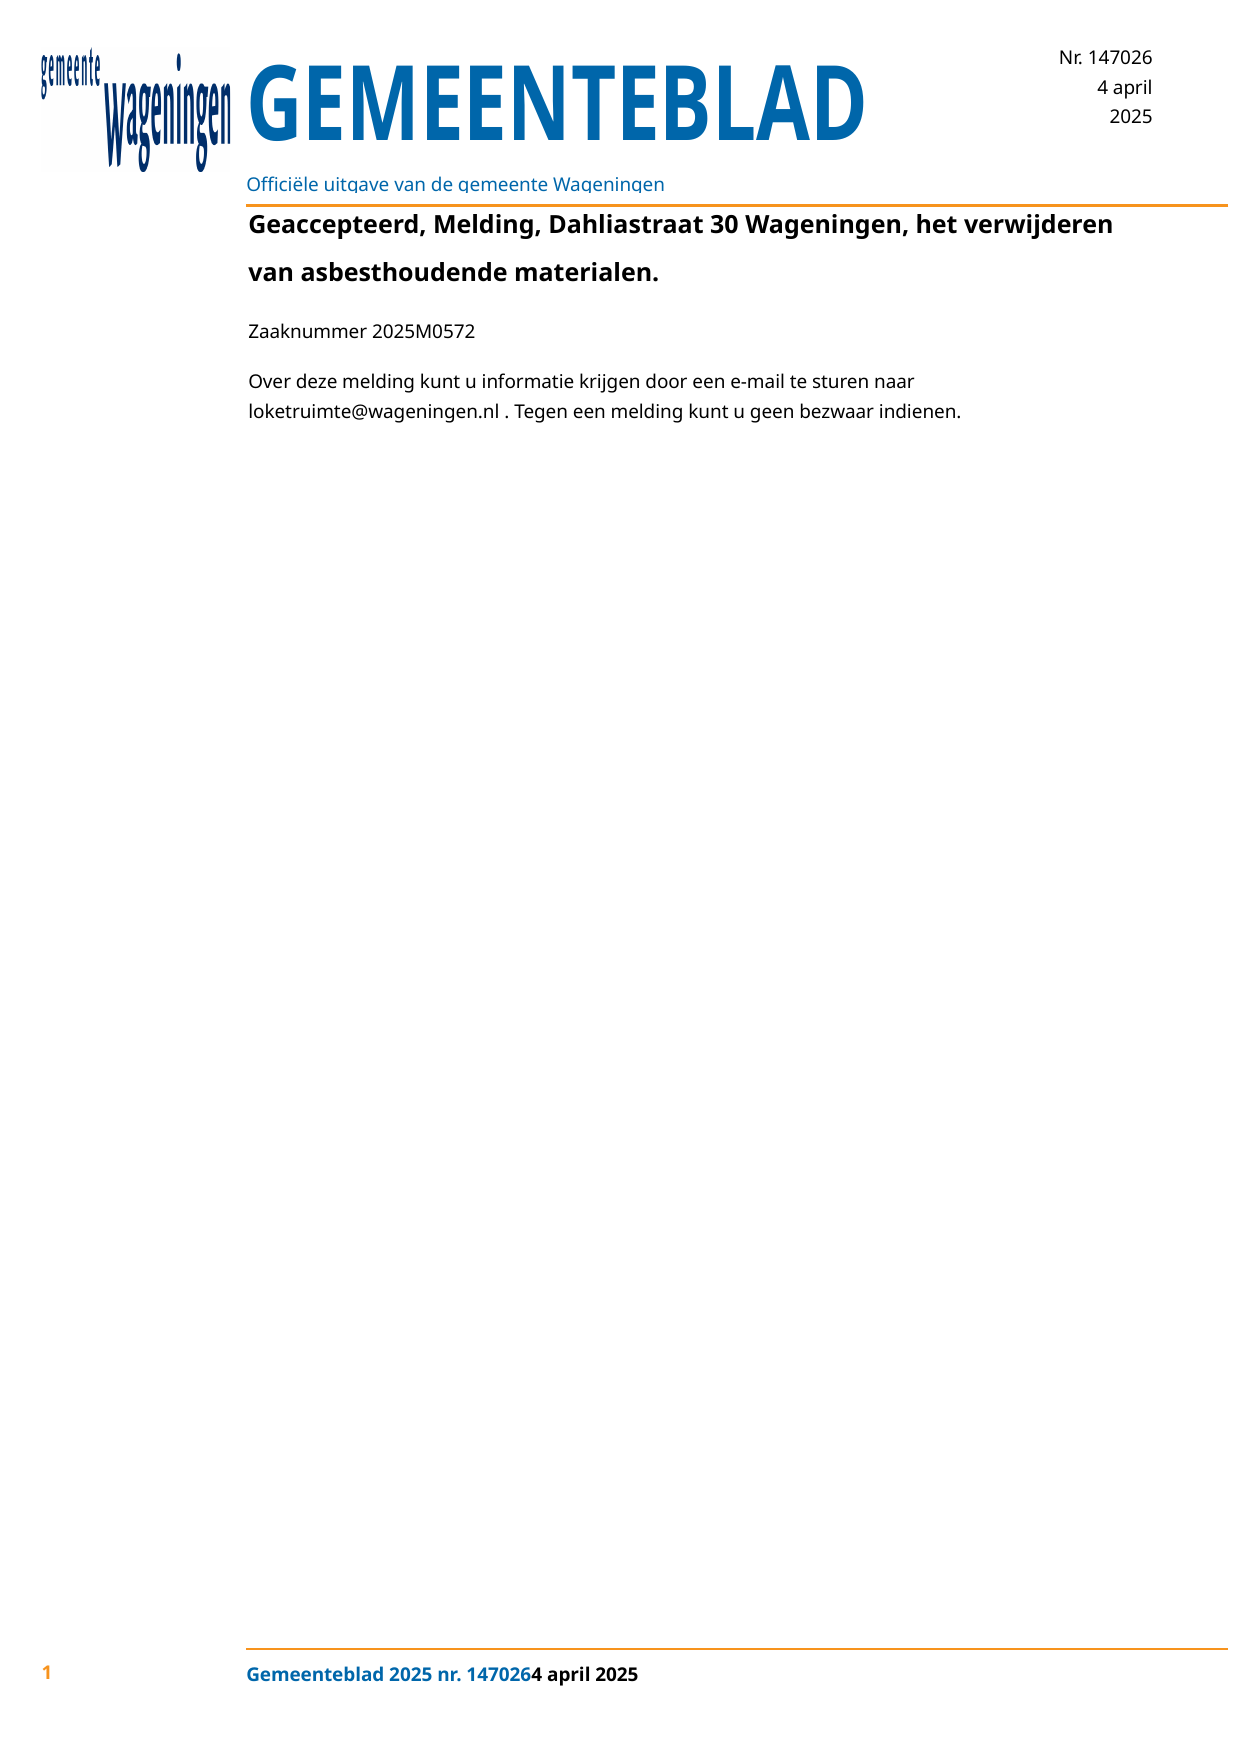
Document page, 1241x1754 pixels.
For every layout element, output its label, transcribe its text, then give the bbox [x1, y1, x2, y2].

text Geaccepteerd, Melding, Dahliastraat 30 Wageningen, het verwijderen van asbesthoudende materialen. [248, 207, 1152, 288]
picture [41, 47, 231, 172]
text Zaaknummer 2025M0572 [248, 318, 1152, 344]
text Over deze melding kunt u informatie krijgen door een e-mail te sturen naar loketruimte@wageningen.nl . Tegen een melding kunt u geen bezwaar indienen. [248, 368, 1152, 424]
